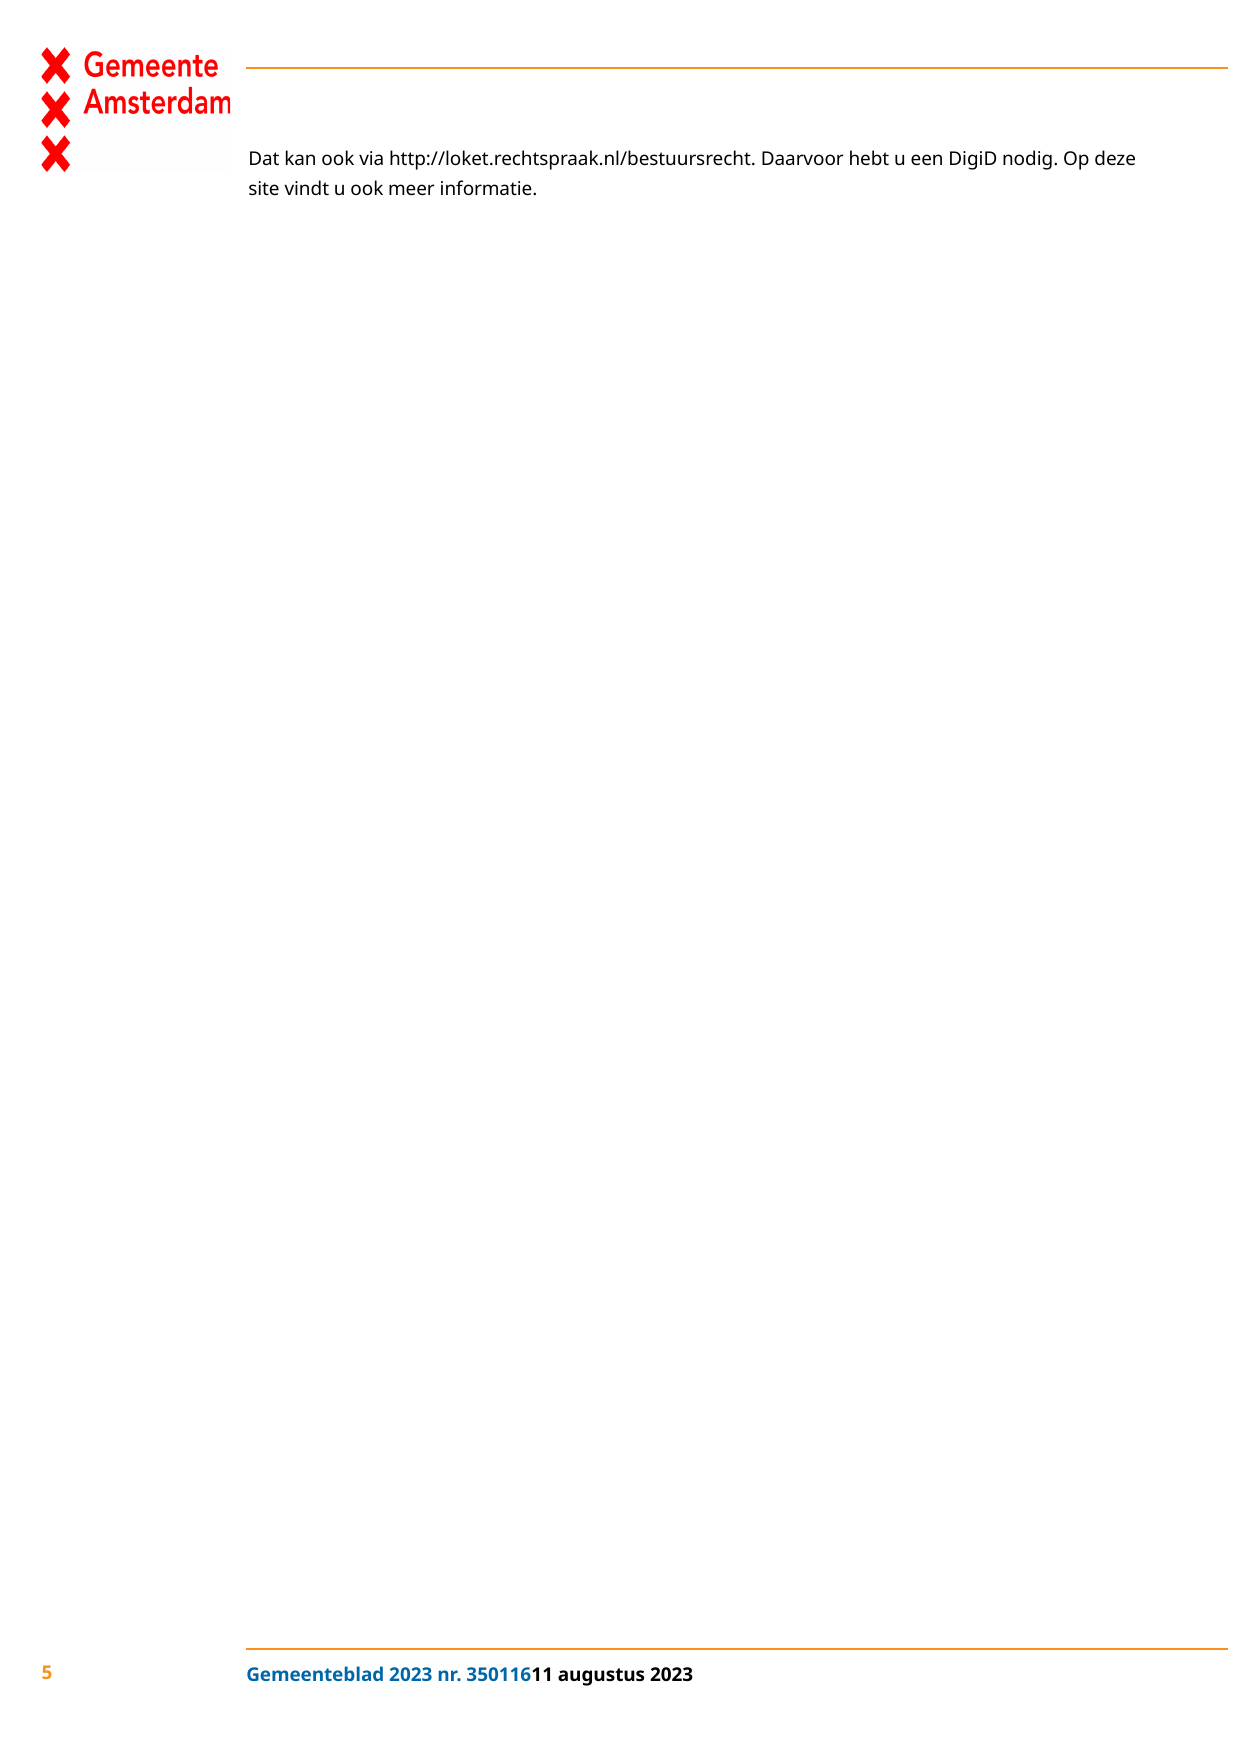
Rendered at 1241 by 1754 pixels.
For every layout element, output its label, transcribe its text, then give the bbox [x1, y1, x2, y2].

text Dat kan ook via http://loket.rechtspraak.nl/bestuursrecht. Daarvoor hebt u een DigiD nodig. Op deze site vindt u ook meer informatie. [248, 145, 1152, 201]
picture [41, 47, 231, 172]
